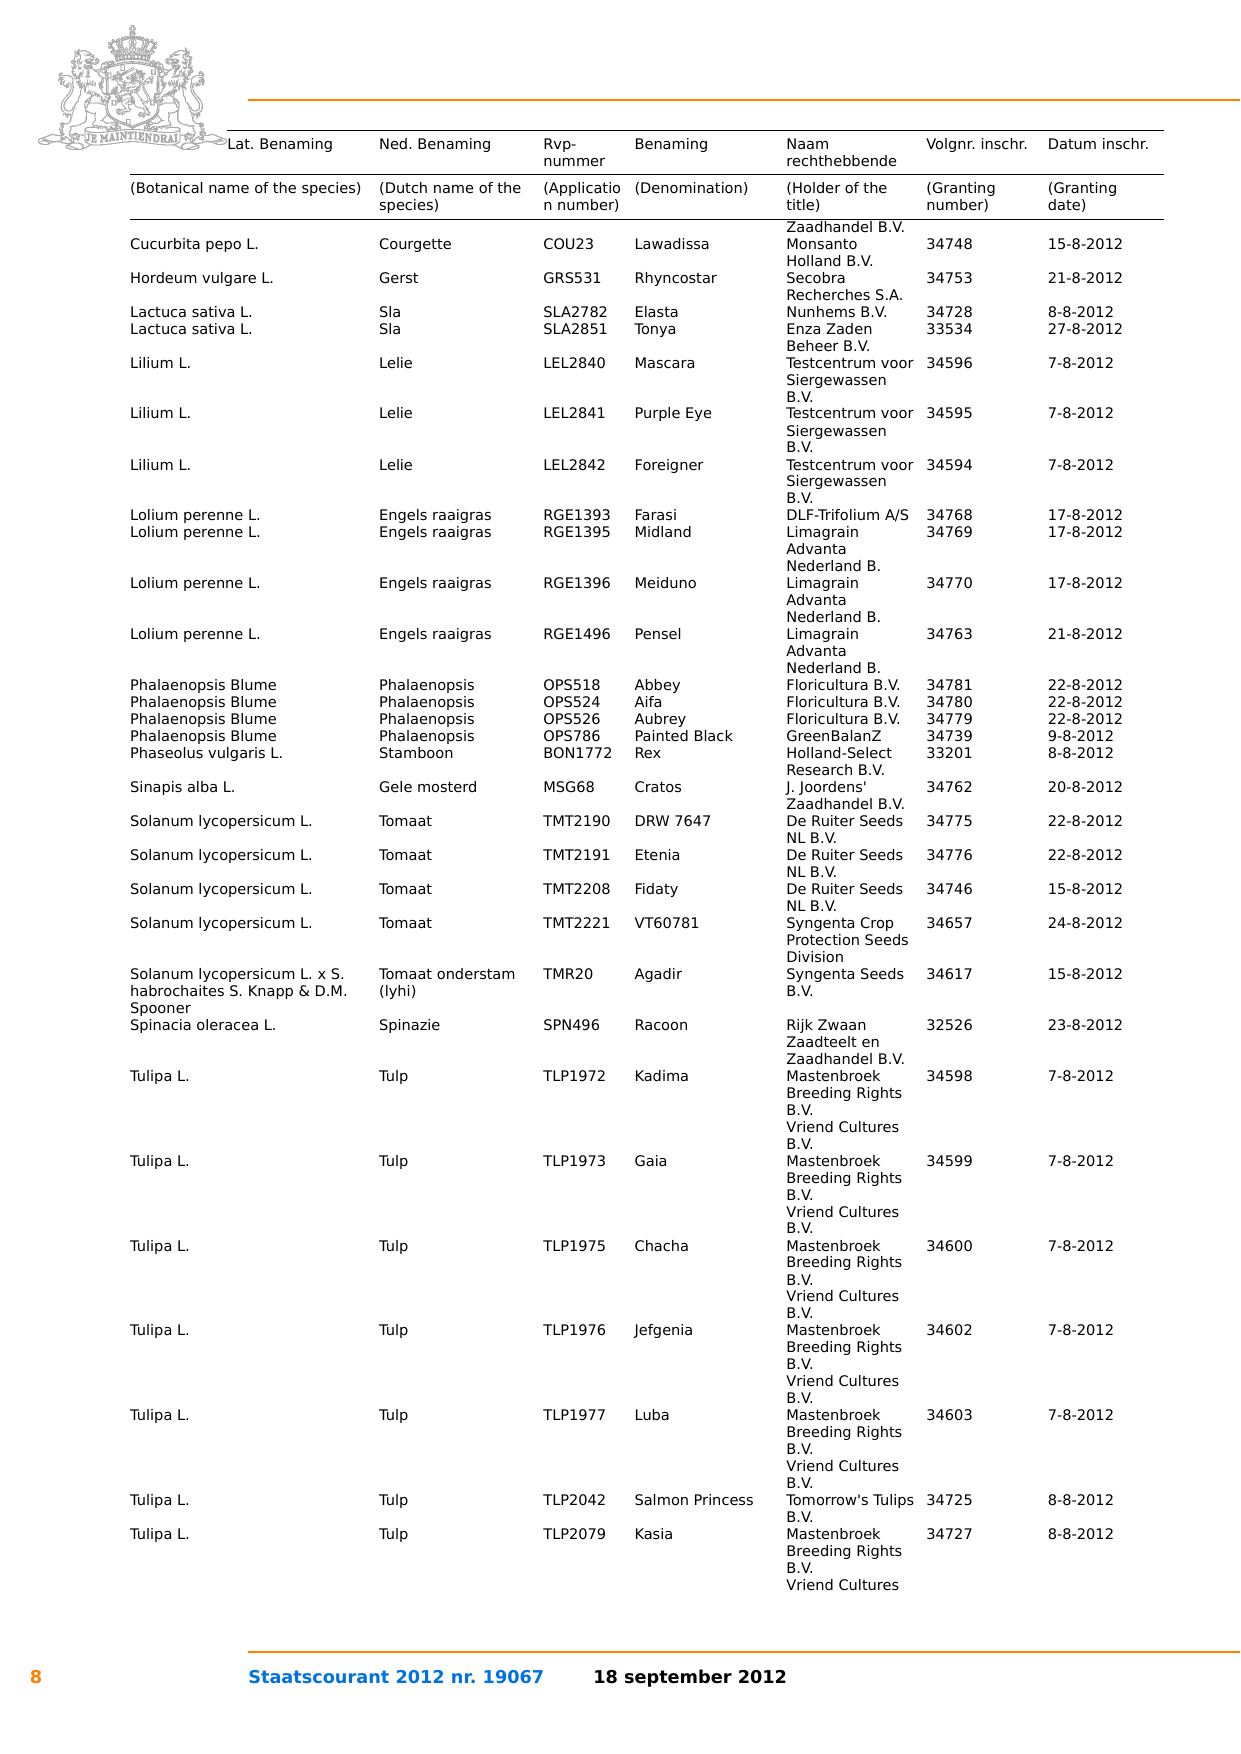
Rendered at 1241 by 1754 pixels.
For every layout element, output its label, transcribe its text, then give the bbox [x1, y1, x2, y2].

table_cell Aubrey [628, 711, 780, 728]
table_cell Vriend Cultures B.V. [780, 1204, 920, 1237]
table_cell 32526 [920, 1017, 1042, 1068]
table_cell Lolium perenne L. [130, 507, 373, 524]
table_cell De Ruiter Seeds NL B.V. [780, 813, 920, 847]
table_cell 34775 [920, 813, 1042, 847]
table_cell [1042, 1373, 1163, 1407]
table_cell TLP1975 [537, 1238, 628, 1288]
table_cell SPN496 [537, 1017, 628, 1068]
table_cell Phalaenopsis Blume [130, 728, 373, 745]
table_cell [373, 220, 537, 236]
table_cell Tulipa L. [130, 1153, 373, 1203]
table_cell [1042, 1204, 1163, 1237]
table_cell MSG68 [537, 779, 628, 813]
table_cell Lactuca sativa L. [130, 321, 373, 354]
table_cell Solanum lycopersicum L. [130, 847, 373, 881]
table_cell 8-8-2012 [1042, 1492, 1163, 1526]
table_cell 17-8-2012 [1042, 575, 1163, 626]
table_cell Tomaat [373, 915, 537, 966]
table_cell DLF-Trifolium A/S [780, 507, 920, 524]
table_cell 9-8-2012 [1042, 728, 1163, 745]
table_cell Salmon Princess [628, 1492, 780, 1526]
table_cell Lilium L. [130, 405, 373, 456]
table_cell Holland-Select Research B.V. [780, 745, 920, 779]
table_cell Mascara [628, 355, 780, 405]
table_cell 21-8-2012 [1042, 626, 1163, 677]
table_cell Vriend Cultures B.V. [780, 1119, 920, 1152]
table_cell [1042, 220, 1163, 236]
table_cell Vriend Cultures B.V. [780, 1373, 920, 1407]
table_cell Mastenbroek Breeding Rights B.V. [780, 1068, 920, 1118]
table_cell 17-8-2012 [1042, 507, 1163, 524]
table_cell LEL2840 [537, 355, 628, 405]
table_cell Lilium L. [130, 456, 373, 507]
table_cell 34768 [920, 507, 1042, 524]
table_cell [373, 1119, 537, 1152]
table_cell 7-8-2012 [1042, 1322, 1163, 1373]
table_cell Engels raaigras [373, 626, 537, 677]
table_cell [130, 220, 373, 236]
table_cell Lolium perenne L. [130, 524, 373, 575]
table_cell 17-8-2012 [1042, 524, 1163, 575]
table_cell TLP2079 [537, 1526, 628, 1577]
table_cell TLP1977 [537, 1407, 628, 1458]
table_cell 22-8-2012 [1042, 847, 1163, 881]
table_header Naam rechthebbende [780, 131, 920, 174]
table_cell [628, 1288, 780, 1322]
table_cell OPS518 [537, 677, 628, 694]
table_cell Phalaenopsis [373, 728, 537, 745]
table_header Datum inschr. [1042, 131, 1163, 174]
table_cell TLP1972 [537, 1068, 628, 1118]
table_cell 7-8-2012 [1042, 1407, 1163, 1458]
table_cell 34727 [920, 1526, 1042, 1577]
table_cell Limagrain Advanta Nederland B. [780, 524, 920, 575]
table_cell 7-8-2012 [1042, 1068, 1163, 1118]
table_cell 34602 [920, 1322, 1042, 1373]
table_cell Syngenta Crop Protection Seeds Division [780, 915, 920, 966]
table_cell [628, 1204, 780, 1237]
table_header Rvp-nummer [537, 131, 628, 174]
table_cell 34594 [920, 456, 1042, 507]
table_cell Spinacia oleracea L. [130, 1017, 373, 1068]
table_cell Testcentrum voor Siergewassen B.V. [780, 405, 920, 456]
table_cell De Ruiter Seeds NL B.V. [780, 847, 920, 881]
table_cell Lolium perenne L. [130, 575, 373, 626]
table_cell Engels raaigras [373, 507, 537, 524]
table_cell [130, 1577, 373, 1594]
table_cell Limagrain Advanta Nederland B. [780, 575, 920, 626]
table_cell [373, 1288, 537, 1322]
table_cell 34657 [920, 915, 1042, 966]
table_cell COU23 [537, 236, 628, 269]
table_cell 34603 [920, 1407, 1042, 1458]
table_cell Phalaenopsis Blume [130, 694, 373, 711]
table_cell (Application number) [537, 175, 628, 219]
table_cell 33201 [920, 745, 1042, 779]
table_cell Tulipa L. [130, 1238, 373, 1288]
table_cell [373, 1577, 537, 1594]
table_cell Lelie [373, 405, 537, 456]
table_cell Floricultura B.V. [780, 694, 920, 711]
table_cell Rex [628, 745, 780, 779]
table_cell SLA2782 [537, 304, 628, 321]
table_cell [920, 1373, 1042, 1407]
table_cell Rhyncostar [628, 270, 780, 303]
table_cell 21-8-2012 [1042, 270, 1163, 303]
table_cell [537, 1458, 628, 1492]
table_cell Testcentrum voor Siergewassen B.V. [780, 456, 920, 507]
table_cell Tulipa L. [130, 1526, 373, 1577]
table_cell [1042, 1458, 1163, 1492]
table_cell [628, 1373, 780, 1407]
table_cell VT60781 [628, 915, 780, 966]
table_cell TMT2221 [537, 915, 628, 966]
table_cell Floricultura B.V. [780, 711, 920, 728]
table_cell Foreigner [628, 456, 780, 507]
table_cell OPS524 [537, 694, 628, 711]
table_cell [373, 1458, 537, 1492]
table_cell Tomaat onderstam (lyhi) [373, 966, 537, 1017]
table_cell Solanum lycopersicum L. x S. habrochaites S. Knapp & D.M. Spooner [130, 966, 373, 1017]
table_cell Tomaat [373, 847, 537, 881]
table_cell Aifa [628, 694, 780, 711]
table_cell Lactuca sativa L. [130, 304, 373, 321]
table_cell De Ruiter Seeds NL B.V. [780, 881, 920, 915]
table_cell RGE1395 [537, 524, 628, 575]
table_cell Luba [628, 1407, 780, 1458]
table_cell [537, 1577, 628, 1594]
table_cell TLP1976 [537, 1322, 628, 1373]
table_cell RGE1496 [537, 626, 628, 677]
table_cell (Holder of the title) [780, 175, 920, 219]
table_cell (Denomination) [628, 175, 780, 219]
table_cell Nunhems B.V. [780, 304, 920, 321]
table_cell 34599 [920, 1153, 1042, 1203]
table_cell [130, 1458, 373, 1492]
table_cell GreenBalanZ [780, 728, 920, 745]
table_cell 22-8-2012 [1042, 813, 1163, 847]
table_cell 7-8-2012 [1042, 1238, 1163, 1288]
table_cell [373, 1204, 537, 1237]
table_cell Tomaat [373, 813, 537, 847]
table_cell 34739 [920, 728, 1042, 745]
table_cell (Botanical name of the species) [130, 175, 373, 219]
table_cell 33534 [920, 321, 1042, 354]
table_cell Tulipa L. [130, 1322, 373, 1373]
table_cell [920, 1204, 1042, 1237]
table_cell LEL2842 [537, 456, 628, 507]
table_cell Solanum lycopersicum L. [130, 915, 373, 966]
table_cell RGE1393 [537, 507, 628, 524]
table_cell Engels raaigras [373, 575, 537, 626]
table_cell Enza Zaden Beheer B.V. [780, 321, 920, 354]
table_cell Cratos [628, 779, 780, 813]
table_cell SLA2851 [537, 321, 628, 354]
table_cell GRS531 [537, 270, 628, 303]
table_cell Floricultura B.V. [780, 677, 920, 694]
table_cell Fidaty [628, 881, 780, 915]
table_cell Monsanto Holland B.V. [780, 236, 920, 269]
table_cell Phalaenopsis [373, 711, 537, 728]
table_cell (Granting number) [920, 175, 1042, 219]
table_cell Tulipa L. [130, 1492, 373, 1526]
table_cell Solanum lycopersicum L. [130, 881, 373, 915]
table_cell [920, 1119, 1042, 1152]
table_cell OPS786 [537, 728, 628, 745]
table_cell Syngenta Seeds B.V. [780, 966, 920, 1017]
table_cell Gele mosterd [373, 779, 537, 813]
table_cell [628, 1119, 780, 1152]
picture [38, 25, 227, 150]
table_cell Spinazie [373, 1017, 537, 1068]
table_cell Elasta [628, 304, 780, 321]
table_cell Gerst [373, 270, 537, 303]
table_cell RGE1396 [537, 575, 628, 626]
table_cell Phalaenopsis [373, 677, 537, 694]
table_cell J. Joordens' Zaadhandel B.V. [780, 779, 920, 813]
table_cell Sinapis alba L. [130, 779, 373, 813]
table_cell 34746 [920, 881, 1042, 915]
table_cell 34595 [920, 405, 1042, 456]
table_cell Vriend Cultures B.V. [780, 1458, 920, 1492]
table_cell Mastenbroek Breeding Rights B.V. [780, 1238, 920, 1288]
table_cell Midland [628, 524, 780, 575]
table_cell Tulp [373, 1322, 537, 1373]
table_cell 8-8-2012 [1042, 745, 1163, 779]
table_cell Limagrain Advanta Nederland B. [780, 626, 920, 677]
table_cell Phalaenopsis [373, 694, 537, 711]
table_cell 34769 [920, 524, 1042, 575]
table_cell [628, 1577, 780, 1594]
table_cell Tulp [373, 1407, 537, 1458]
table_cell 34762 [920, 779, 1042, 813]
table_cell 8-8-2012 [1042, 1526, 1163, 1577]
table_cell Agadir [628, 966, 780, 1017]
table_cell Phalaenopsis Blume [130, 711, 373, 728]
table_cell Sla [373, 304, 537, 321]
table_cell 34781 [920, 677, 1042, 694]
table_header Benaming [628, 131, 780, 174]
table_cell 34598 [920, 1068, 1042, 1118]
table_cell 34776 [920, 847, 1042, 881]
table_cell Courgette [373, 236, 537, 269]
table_cell Lawadissa [628, 236, 780, 269]
table_cell 34779 [920, 711, 1042, 728]
table_cell Tulp [373, 1526, 537, 1577]
table_cell [628, 220, 780, 236]
table_cell (Granting date) [1042, 175, 1163, 219]
table_cell 8-8-2012 [1042, 304, 1163, 321]
table_cell [1042, 1288, 1163, 1322]
table_cell [537, 1204, 628, 1237]
table_cell Sla [373, 321, 537, 354]
table_cell [537, 220, 628, 236]
table_cell Meiduno [628, 575, 780, 626]
table_cell 15-8-2012 [1042, 966, 1163, 1017]
table_cell Lolium perenne L. [130, 626, 373, 677]
table_cell Lelie [373, 456, 537, 507]
table_cell [537, 1373, 628, 1407]
table_cell Farasi [628, 507, 780, 524]
table_cell Phalaenopsis Blume [130, 677, 373, 694]
table_cell Mastenbroek Breeding Rights B.V. [780, 1322, 920, 1373]
table_header Volgnr. inschr. [920, 131, 1042, 174]
table_cell 34770 [920, 575, 1042, 626]
table_cell TMT2190 [537, 813, 628, 847]
table_cell Tomorrow's Tulips B.V. [780, 1492, 920, 1526]
table_cell Zaadhandel B.V. [780, 220, 920, 236]
table_cell [1042, 1119, 1163, 1152]
table_cell [628, 1458, 780, 1492]
table_cell Testcentrum voor Siergewassen B.V. [780, 355, 920, 405]
table_cell [920, 1577, 1042, 1594]
table_cell Pensel [628, 626, 780, 677]
table_cell Racoon [628, 1017, 780, 1068]
table_cell DRW 7647 [628, 813, 780, 847]
table_cell Etenia [628, 847, 780, 881]
table_cell Secobra Recherches S.A. [780, 270, 920, 303]
table_cell TLP1973 [537, 1153, 628, 1203]
table_cell 15-8-2012 [1042, 881, 1163, 915]
table_cell (Dutch name of the species) [373, 175, 537, 219]
table_cell Gaia [628, 1153, 780, 1203]
table_cell Abbey [628, 677, 780, 694]
table_cell 15-8-2012 [1042, 236, 1163, 269]
table_cell Vriend Cultures B.V. [780, 1288, 920, 1322]
table_cell Mastenbroek Breeding Rights B.V. [780, 1153, 920, 1203]
table_cell 34600 [920, 1238, 1042, 1288]
table_cell 24-8-2012 [1042, 915, 1163, 966]
table_cell Kasia [628, 1526, 780, 1577]
table_cell 7-8-2012 [1042, 355, 1163, 405]
table_cell OPS526 [537, 711, 628, 728]
table_cell Phaseolus vulgaris L. [130, 745, 373, 779]
table_cell [373, 1373, 537, 1407]
table_cell Jefgenia [628, 1322, 780, 1373]
table_cell Tulp [373, 1238, 537, 1288]
table_cell Kadima [628, 1068, 780, 1118]
table_cell Cucurbita pepo L. [130, 236, 373, 269]
table_cell Tomaat [373, 881, 537, 915]
table_cell 34728 [920, 304, 1042, 321]
table_cell [130, 1373, 373, 1407]
table_header Lat. Benaming [130, 131, 373, 174]
table_cell Rijk Zwaan Zaadteelt en Zaadhandel B.V. [780, 1017, 920, 1068]
table_cell 22-8-2012 [1042, 677, 1163, 694]
table_cell 7-8-2012 [1042, 405, 1163, 456]
table_cell 34780 [920, 694, 1042, 711]
table_cell [920, 1288, 1042, 1322]
table_cell TMT2208 [537, 881, 628, 915]
table_cell Tonya [628, 321, 780, 354]
table_cell Tulp [373, 1492, 537, 1526]
table_cell TMT2191 [537, 847, 628, 881]
table_cell 34617 [920, 966, 1042, 1017]
table_cell TLP2042 [537, 1492, 628, 1526]
table_cell Lelie [373, 355, 537, 405]
table_cell Mastenbroek Breeding Rights B.V. [780, 1526, 920, 1577]
table_cell 22-8-2012 [1042, 711, 1163, 728]
table_cell Hordeum vulgare L. [130, 270, 373, 303]
table_cell Tulp [373, 1153, 537, 1203]
table_cell 27-8-2012 [1042, 321, 1163, 354]
table_cell Purple Eye [628, 405, 780, 456]
table_cell [537, 1119, 628, 1152]
table_cell Lilium L. [130, 355, 373, 405]
table_cell 34753 [920, 270, 1042, 303]
table_cell Painted Black [628, 728, 780, 745]
table_cell [1042, 1577, 1163, 1594]
table_cell BON1772 [537, 745, 628, 779]
table_cell 22-8-2012 [1042, 694, 1163, 711]
table_cell LEL2841 [537, 405, 628, 456]
table_cell Tulipa L. [130, 1068, 373, 1118]
table_cell Vriend Cultures [780, 1577, 920, 1594]
table_cell 34748 [920, 236, 1042, 269]
table_cell Tulp [373, 1068, 537, 1118]
table_cell 34763 [920, 626, 1042, 677]
table_cell [920, 220, 1042, 236]
table_cell [130, 1204, 373, 1237]
table_header Ned. Benaming [373, 131, 537, 174]
table_cell Solanum lycopersicum L. [130, 813, 373, 847]
table_cell Stamboon [373, 745, 537, 779]
table_cell Tulipa L. [130, 1407, 373, 1458]
table_cell Mastenbroek Breeding Rights B.V. [780, 1407, 920, 1458]
table_cell 23-8-2012 [1042, 1017, 1163, 1068]
table_cell TMR20 [537, 966, 628, 1017]
table_cell [130, 1288, 373, 1322]
table_cell [537, 1288, 628, 1322]
table_cell 20-8-2012 [1042, 779, 1163, 813]
table_cell 34725 [920, 1492, 1042, 1526]
table_cell [130, 1119, 373, 1152]
table_cell Engels raaigras [373, 524, 537, 575]
table_cell [920, 1458, 1042, 1492]
table_cell 34596 [920, 355, 1042, 405]
table_cell Chacha [628, 1238, 780, 1288]
table_cell 7-8-2012 [1042, 456, 1163, 507]
table_cell 7-8-2012 [1042, 1153, 1163, 1203]
